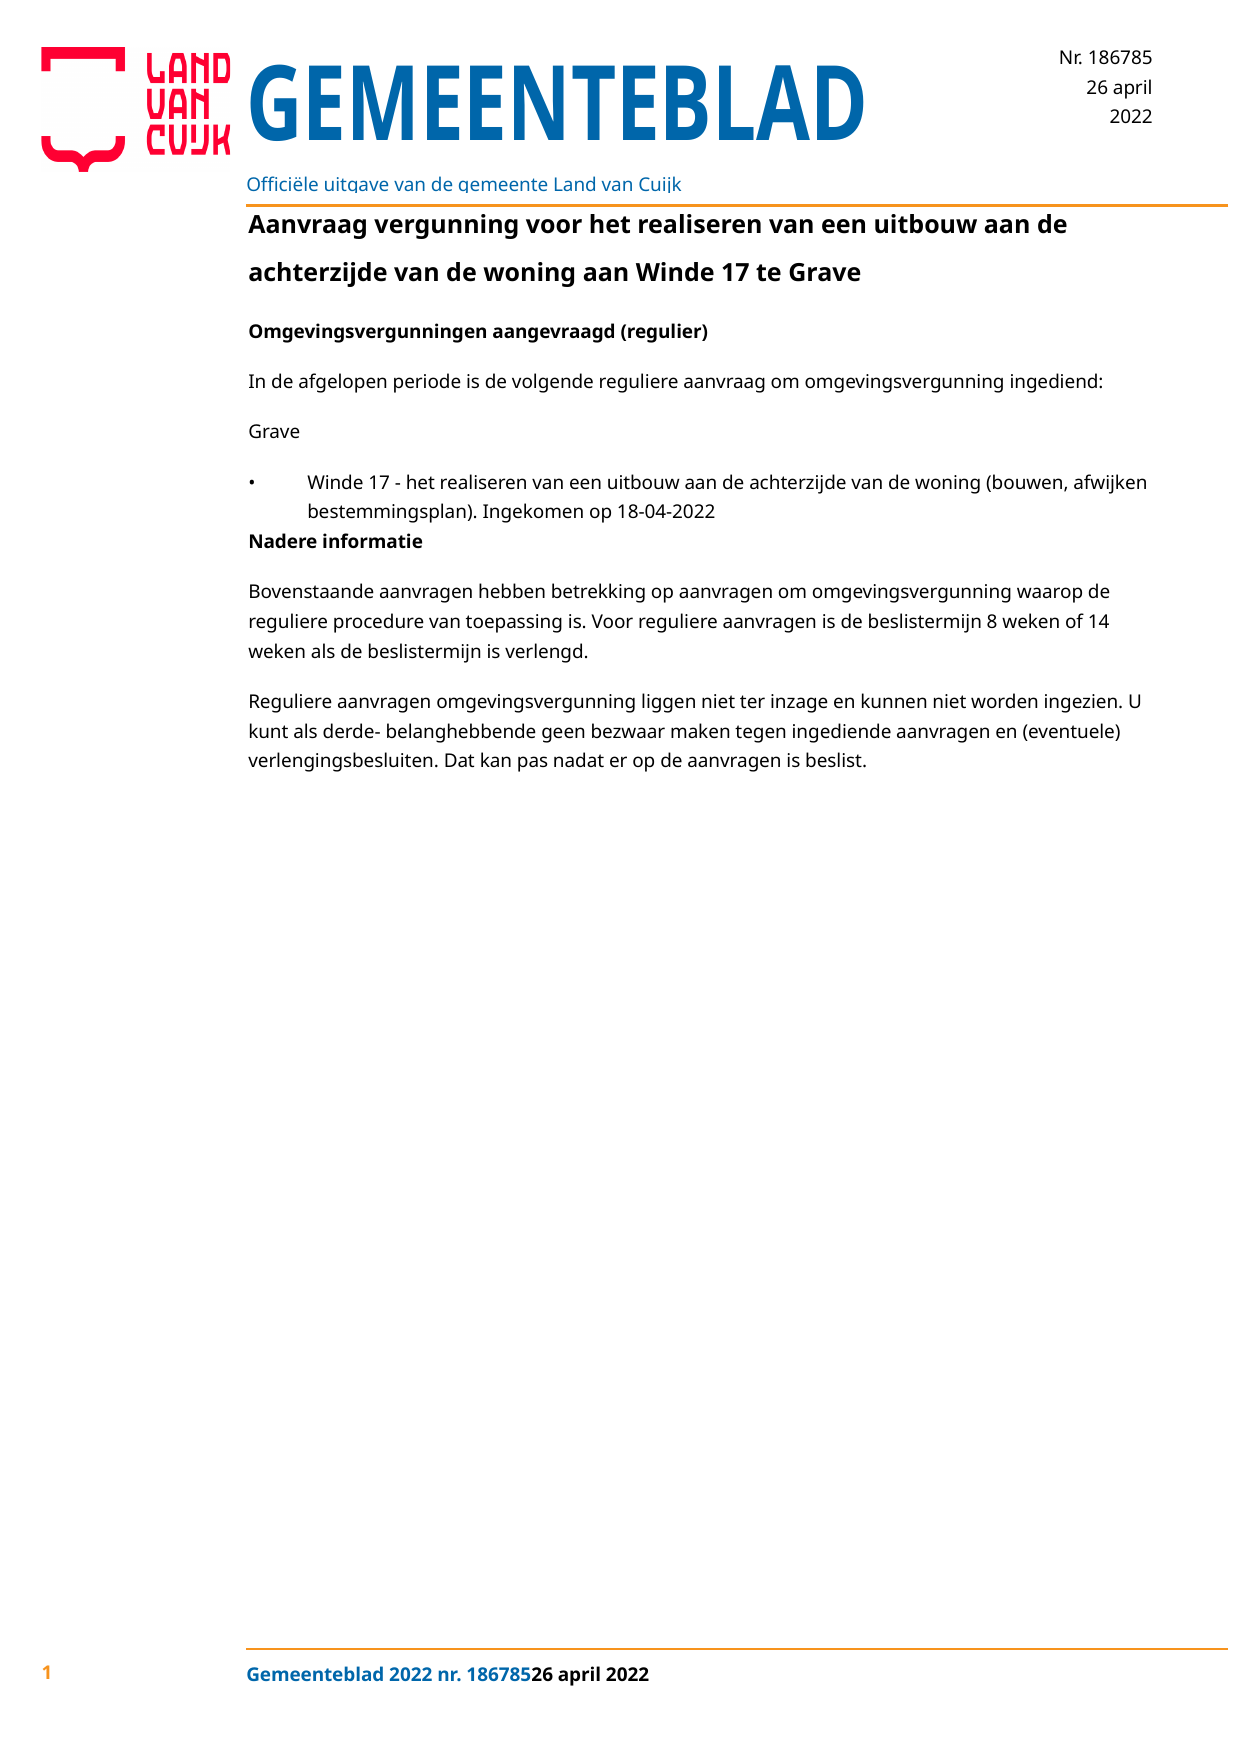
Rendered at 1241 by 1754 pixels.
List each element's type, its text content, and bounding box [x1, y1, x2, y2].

text Grave [248, 419, 1152, 444]
picture [41, 47, 231, 172]
text Nadere informatie [248, 528, 1152, 554]
list Winde 17 - het realiseren van een uitbouw aan de achterzijde van de woning (bouwen, afwijken bestemmingsplan). Ingekomen op 18-04-2022 [248, 469, 1152, 524]
text Omgevingsvergunningen aangevraagd (regulier) [248, 318, 1152, 344]
text Reguliere aanvragen omgevingsvergunning liggen niet ter inzage en kunnen niet worden ingezien. U kunt als derde- belanghebbende geen bezwaar maken tegen ingediende aanvragen en (eventuele) verlengingsbesluiten. Dat kan pas nadat er op de aanvragen is beslist. [248, 688, 1152, 773]
text Aanvraag vergunning voor het realiseren van een uitbouw aan de achterzijde van de woning aan Winde 17 te Grave [248, 207, 1152, 288]
text Bovenstaande aanvragen hebben betrekking op aanvragen om omgevingsvergunning waarop de reguliere procedure van toepassing is. Voor reguliere aanvragen is de beslistermijn 8 weken of 14 weken als de beslistermijn is verlengd. [248, 579, 1152, 664]
text In de afgelopen periode is de volgende reguliere aanvraag om omgevingsvergunning ingediend: [248, 368, 1152, 394]
